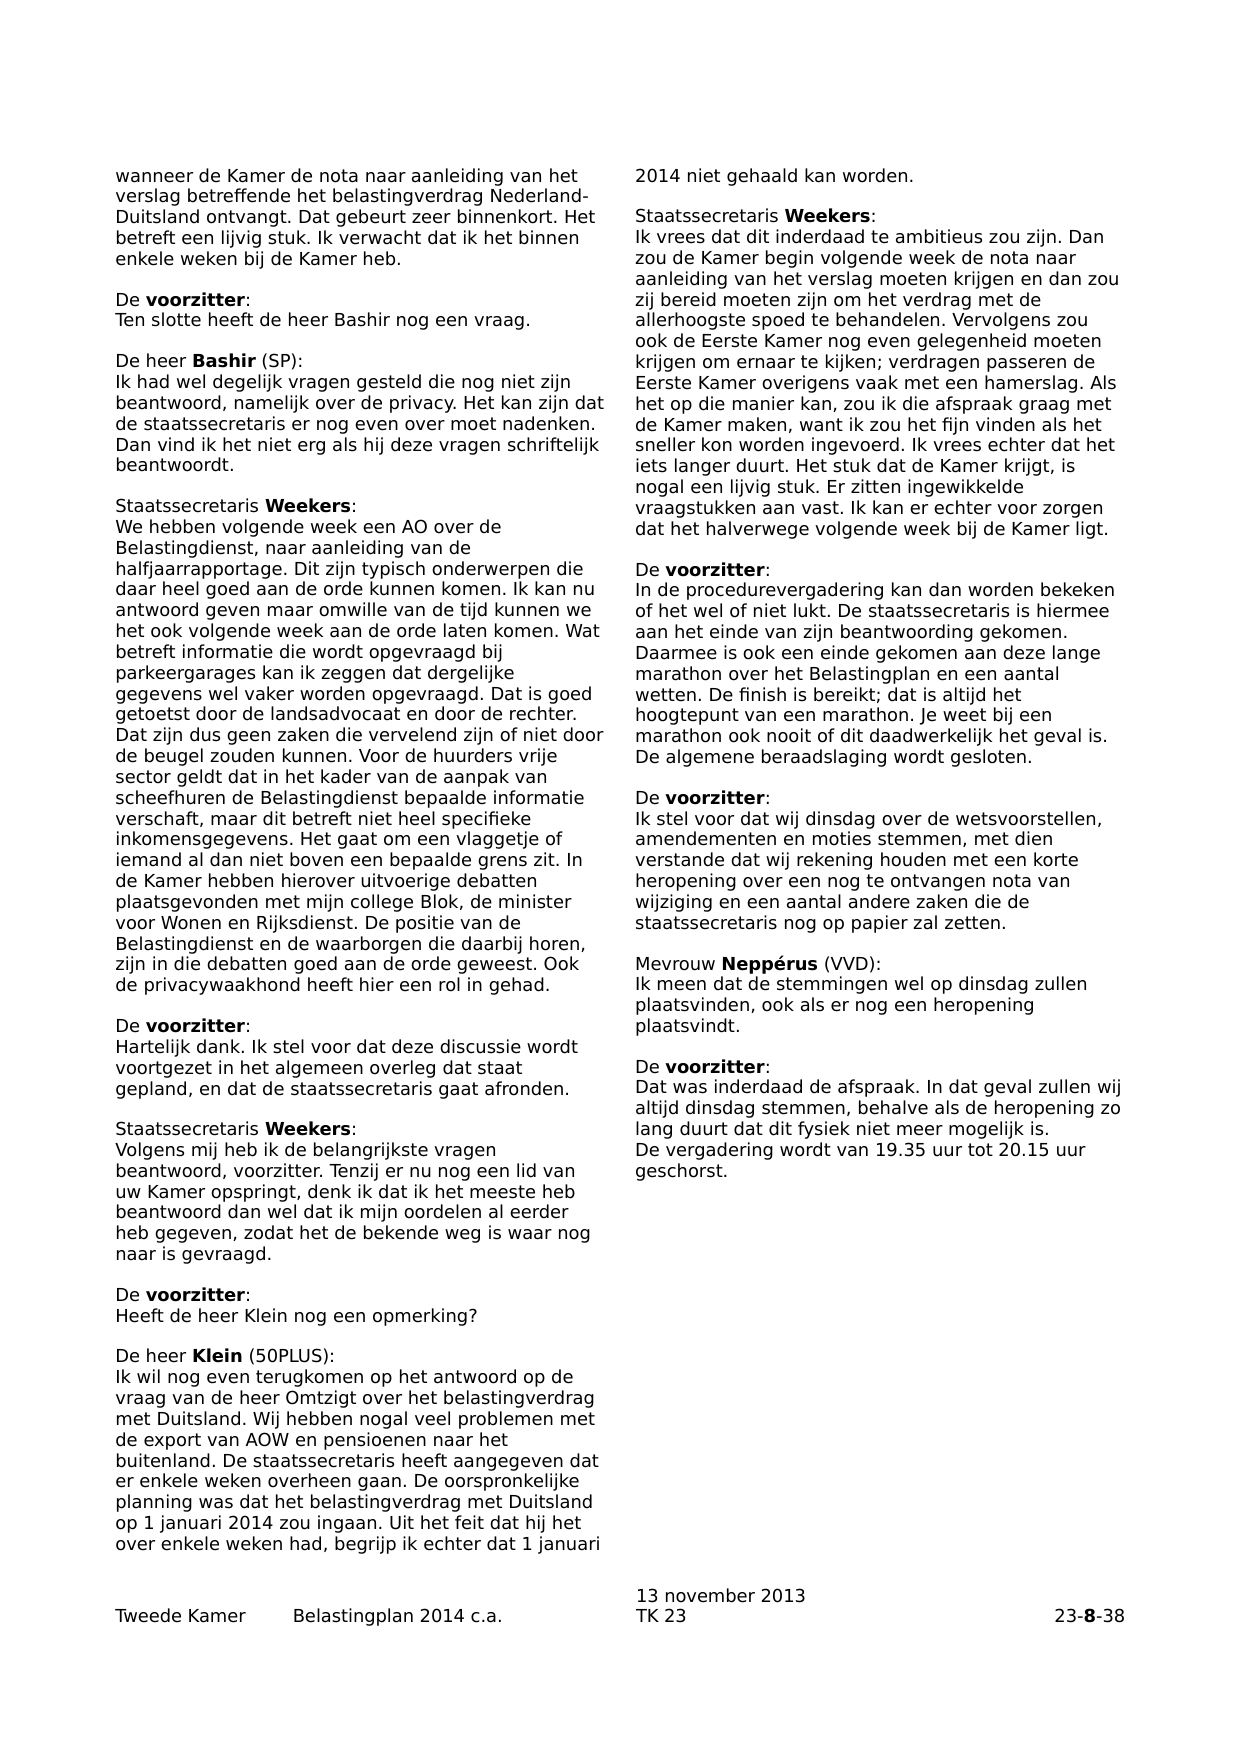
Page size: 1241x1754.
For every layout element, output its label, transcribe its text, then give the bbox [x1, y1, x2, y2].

text De vergadering wordt van 19.35 uur tot 20.15 uur geschorst. [635, 1140, 1125, 1181]
text De algemene beraadslaging wordt gesloten. [635, 747, 1125, 768]
text wanneer de Kamer de nota naar aanleiding van het verslag betreffende het belastingverdrag Nederland-Duitsland ontvangt. Dat gebeurt zeer binnenkort. Het betreft een lijvig stuk. Ik verwacht dat ik het binnen enkele weken bij de Kamer heb. [115, 165, 605, 269]
text De heer Klein (50PLUS): [115, 1346, 605, 1367]
text Mevrouw Neppérus (VVD): [635, 953, 1125, 974]
text Ik stel voor dat wij dinsdag over de wetsvoorstellen, amendementen en moties stemmen, met dien verstande dat wij rekening houden met een korte heropening over een nog te ontvangen nota van wijziging en een aantal andere zaken die de staatssecretaris nog op papier zal zetten. [635, 808, 1125, 933]
text De voorzitter: [115, 1016, 605, 1037]
text Ik had wel degelijk vragen gesteld die nog niet zijn beantwoord, namelijk over de privacy. Het kan zijn dat de staatssecretaris er nog even over moet nadenken. Dan vind ik het niet erg als hij deze vragen schriftelijk beantwoordt. [115, 372, 605, 476]
text De voorzitter: [115, 1285, 605, 1306]
text De voorzitter: [635, 559, 1125, 580]
text Ik vrees dat dit inderdaad te ambitieus zou zijn. Dan zou de Kamer begin volgende week de nota naar aanleiding van het verslag moeten krijgen en dan zou zij bereid moeten zijn om het verdrag met de allerhoogste spoed te behandelen. Vervolgens zou ook de Eerste Kamer nog even gelegenheid moeten krijgen om ernaar te kijken; verdragen passeren de Eerste Kamer overigens vaak met een hamerslag. Als het op die manier kan, zou ik die afspraak graag met de Kamer maken, want ik zou het fijn vinden als het sneller kon worden ingevoerd. Ik vrees echter dat het iets langer duurt. Het stuk dat de Kamer krijgt, is nogal een lijvig stuk. Er zitten ingewikkelde vraagstukken aan vast. Ik kan er echter voor zorgen dat het halverwege volgende week bij de Kamer ligt. [635, 227, 1125, 539]
text Hartelijk dank. Ik stel voor dat deze discussie wordt voortgezet in het algemeen overleg dat staat gepland, en dat de staatssecretaris gaat afronden. [115, 1037, 605, 1099]
text Dat was inderdaad de afspraak. In dat geval zullen wij altijd dinsdag stemmen, behalve als de heropening zo lang duurt dat dit fysiek niet meer mogelijk is. [635, 1077, 1125, 1140]
text De heer Bashir (SP): [115, 351, 605, 372]
text Staatssecretaris Weekers: [115, 496, 605, 517]
text Staatssecretaris Weekers: [115, 1119, 605, 1140]
text Heeft de heer Klein nog een opmerking? [115, 1306, 605, 1326]
text De voorzitter: [635, 1057, 1125, 1077]
text Ik wil nog even terugkomen op het antwoord op de vraag van de heer Omtzigt over het belastingverdrag met Duitsland. Wij hebben nogal veel problemen met de export van AOW en pensioenen naar het buitenland. De staatssecretaris heeft aangegeven dat er enkele weken overheen gaan. De oorspronkelijke planning was dat het belastingverdrag met Duitsland op 1 januari 2014 zou ingaan. Uit het feit dat hij het over enkele weken had, begrijp ik echter dat 1 januari [115, 1367, 605, 1554]
text Staatssecretaris Weekers: [635, 206, 1125, 227]
text Ten slotte heeft de heer Bashir nog een vraag. [115, 310, 605, 331]
text In de procedurevergadering kan dan worden bekeken of het wel of niet lukt. De staatssecretaris is hiermee aan het einde van zijn beantwoording gekomen. Daarmee is ook een einde gekomen aan deze lange marathon over het Belastingplan en een aantal wetten. De finish is bereikt; dat is altijd het hoogtepunt van een marathon. Je weet bij een marathon ook nooit of dit daadwerkelijk het geval is. [635, 580, 1125, 747]
text De voorzitter: [115, 289, 605, 310]
text We hebben volgende week een AO over de Belastingdienst, naar aanleiding van de halfjaarrapportage. Dit zijn typisch onderwerpen die daar heel goed aan de orde kunnen komen. Ik kan nu antwoord geven maar omwille van de tijd kunnen we het ook volgende week aan de orde laten komen. Wat betreft informatie die wordt opgevraagd bij parkeergarages kan ik zeggen dat dergelijke gegevens wel vaker worden opgevraagd. Dat is goed getoetst door de landsadvocaat en door de rechter. Dat zijn dus geen zaken die vervelend zijn of niet door de beugel zouden kunnen. Voor de huurders vrije sector geldt dat in het kader van de aanpak van scheefhuren de Belastingdienst bepaalde informatie verschaft, maar dit betreft niet heel specifieke inkomensgegevens. Het gaat om een vlaggetje of iemand al dan niet boven een bepaalde grens zit. In de Kamer hebben hierover uitvoerige debatten plaatsgevonden met mijn college Blok, de minister voor Wonen en Rijksdienst. De positie van de Belastingdienst en de waarborgen die daarbij horen, zijn in die debatten goed aan de orde geweest. Ook de privacywaakhond heeft hier een rol in gehad. [115, 517, 605, 996]
text 2014 niet gehaald kan worden. [635, 165, 1125, 186]
text De voorzitter: [635, 788, 1125, 808]
text Ik meen dat de stemmingen wel op dinsdag zullen plaatsvinden, ook als er nog een heropening plaatsvindt. [635, 974, 1125, 1037]
text Volgens mij heb ik de belangrijkste vragen beantwoord, voorzitter. Tenzij er nu nog een lid van uw Kamer opspringt, denk ik dat ik het meeste heb beantwoord dan wel dat ik mijn oordelen al eerder heb gegeven, zodat het de bekende weg is waar nog naar is gevraagd. [115, 1140, 605, 1265]
